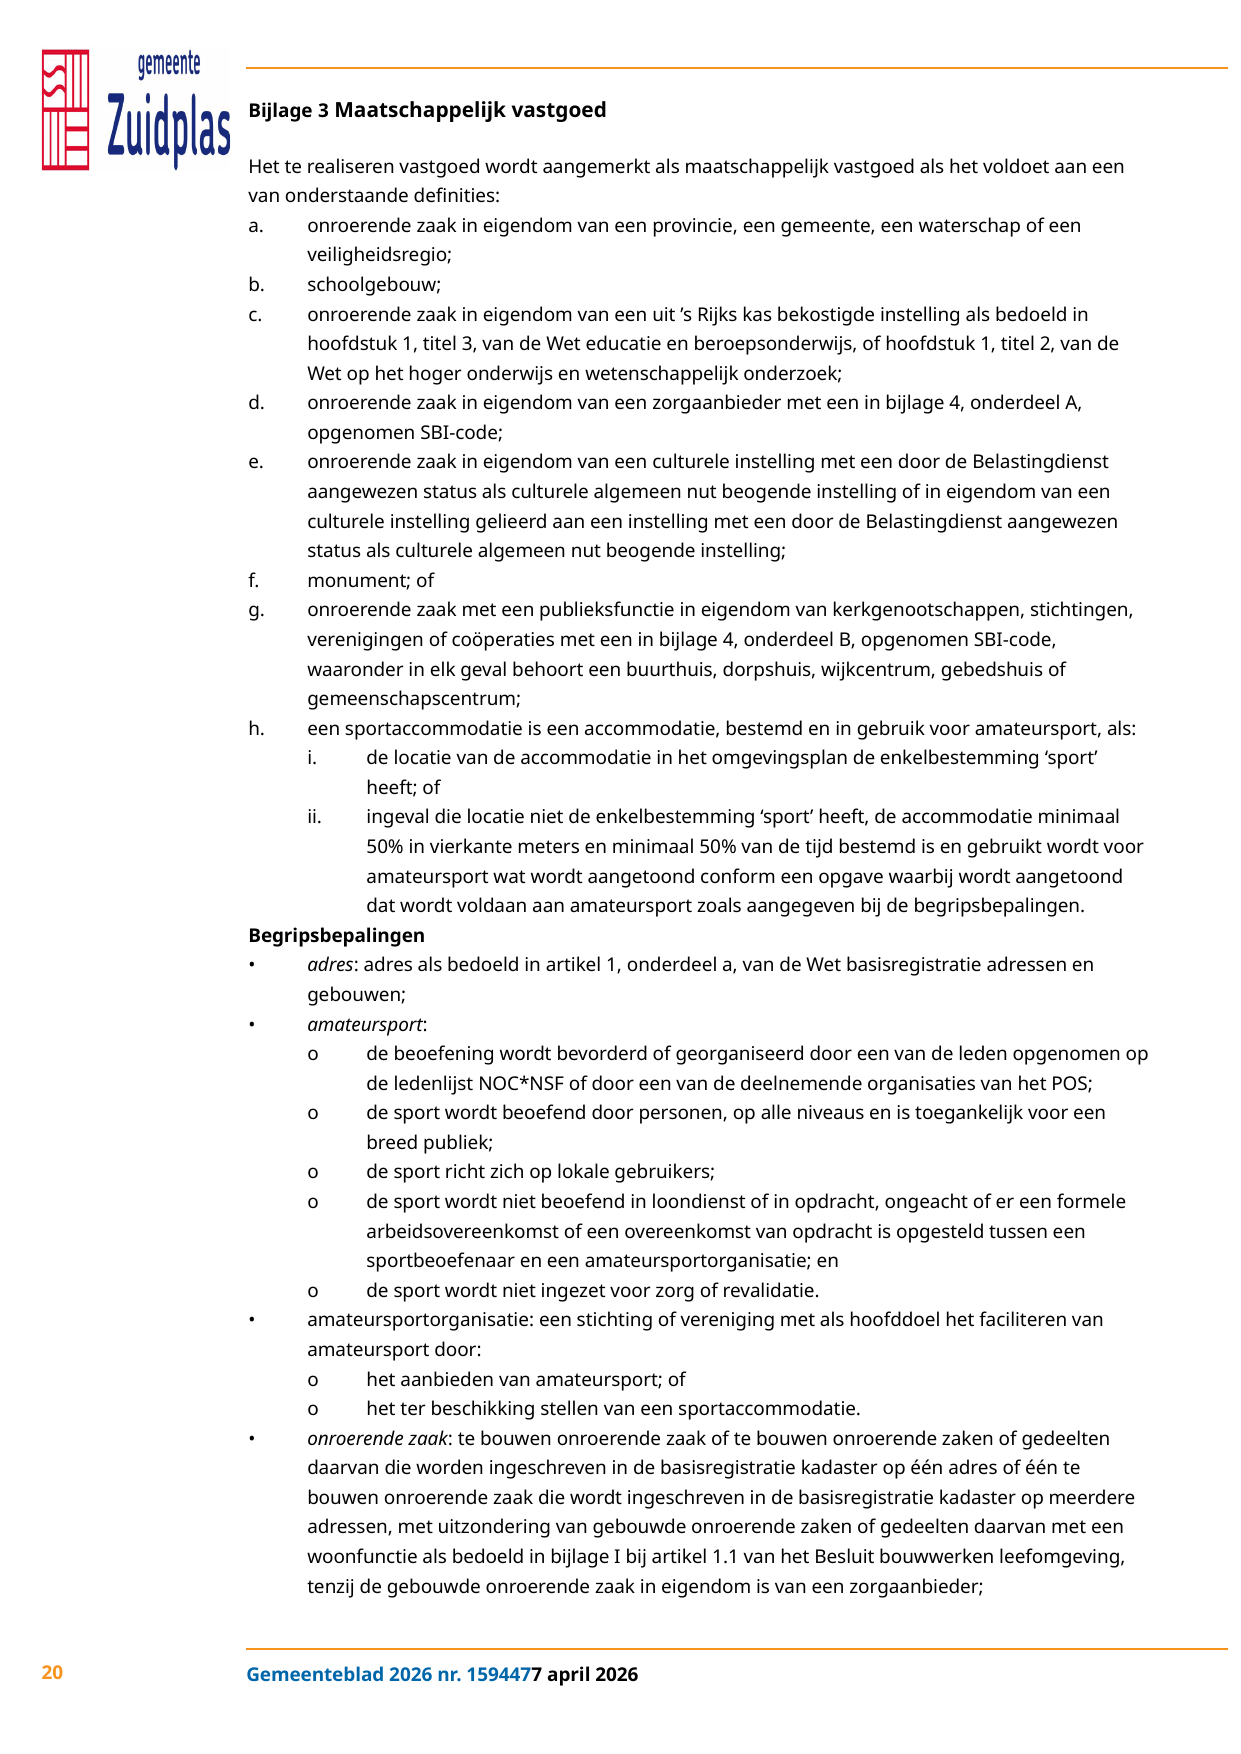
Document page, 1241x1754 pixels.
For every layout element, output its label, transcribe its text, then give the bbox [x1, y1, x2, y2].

list onroerende zaak: te bouwen onroerende zaak of te bouwen onroerende zaken of gedeelten daarvan die worden ingeschreven in de basisregistratie kadaster op één adres of één te bouwen onroerende zaak die wordt ingeschreven in de basisregistratie kadaster op meerdere adressen, met uitzondering van gebouwde onroerende zaken of gedeelten daarvan met een woonfunctie als bedoeld in bijlage I bij artikel 1.1 van het Besluit bouwwerken leefomgeving, tenzij de gebouwde onroerende zaak in eigendom is van een zorgaanbieder; [248, 1425, 1152, 1599]
list de sport wordt niet beoefend in loondienst of in opdracht, ongeacht of er een formele arbeidsovereenkomst of een overeenkomst van opdracht is opgesteld tussen een sportbeoefenaar en een amateursportorganisatie; en [307, 1188, 1152, 1273]
list een sportaccommodatie is een accommodatie, bestemd en in gebruik voor amateursport, als: [248, 715, 1152, 741]
text Het te realiseren vastgoed wordt aangemerkt als maatschappelijk vastgoed als het voldoet aan een van onderstaande definities: [248, 153, 1152, 208]
list schoolgebouw; [248, 271, 1152, 297]
list adres: adres als bedoeld in artikel 1, onderdeel a, van de Wet basisregistratie adressen en gebouwen; [248, 952, 1152, 1007]
list het aanbieden van amateursport; of [307, 1366, 1152, 1392]
list onroerende zaak in eigendom van een uit ’s Rijks kas bekostigde instelling als bedoeld in hoofdstuk 1, titel 3, van de Wet educatie en beroepsonderwijs, of hoofdstuk 1, titel 2, van de Wet op het hoger onderwijs en wetenschappelijk onderzoek; [248, 301, 1152, 386]
list onroerende zaak in eigendom van een culturele instelling met een door de Belastingdienst aangewezen status als culturele algemeen nut beogende instelling of in eigendom van een culturele instelling gelieerd aan een instelling met een door de Belastingdienst aangewezen status als culturele algemeen nut beogende instelling; [248, 449, 1152, 563]
list amateursport: [248, 1011, 1152, 1037]
list het ter beschikking stellen van een sportaccommodatie. [307, 1395, 1152, 1421]
list de beoefening wordt bevorderd of georganiseerd door een van de leden opgenomen op de ledenlijst NOC*NSF of door een van de deelnemende organisaties van het POS; [307, 1040, 1152, 1096]
list monument; of [248, 567, 1152, 593]
list de locatie van de accommodatie in het omgevingsplan de enkelbestemming ‘sport’ heeft; of [307, 744, 1152, 800]
list de sport wordt niet ingezet voor zorg of revalidatie. [307, 1277, 1152, 1303]
list onroerende zaak in eigendom van een zorgaanbieder met een in bijlage 4, onderdeel A, opgenomen SBI-code; [248, 389, 1152, 445]
list onroerende zaak in eigendom van een provincie, een gemeente, een waterschap of een veiligheidsregio; [248, 212, 1152, 267]
text Begripsbepalingen [248, 922, 1152, 948]
text Bijlage 3 Maatschappelijk vastgoed [248, 95, 1152, 123]
list onroerende zaak met een publieksfunctie in eigendom van kerkgenootschappen, stichtingen, verenigingen of coöperaties met een in bijlage 4, onderdeel B, opgenomen SBI-code, waaronder in elk geval behoort een buurthuis, dorpshuis, wijkcentrum, gebedshuis of gemeenschapscentrum; [248, 597, 1152, 711]
list amateursportorganisatie: een stichting of vereniging met als hoofddoel het faciliteren van amateursport door: [248, 1307, 1152, 1362]
picture [41, 47, 231, 172]
list de sport richt zich op lokale gebruikers; [307, 1159, 1152, 1184]
list ingeval die locatie niet de enkelbestemming ‘sport’ heeft, de accommodatie minimaal 50% in vierkante meters en minimaal 50% van de tijd bestemd is en gebruikt wordt voor amateursport wat wordt aangetoond conform een opgave waarbij wordt aangetoond dat wordt voldaan aan amateursport zoals aangegeven bij de begripsbepalingen. [307, 804, 1152, 918]
list de sport wordt beoefend door personen, op alle niveaus en is toegankelijk voor een breed publiek; [307, 1099, 1152, 1155]
